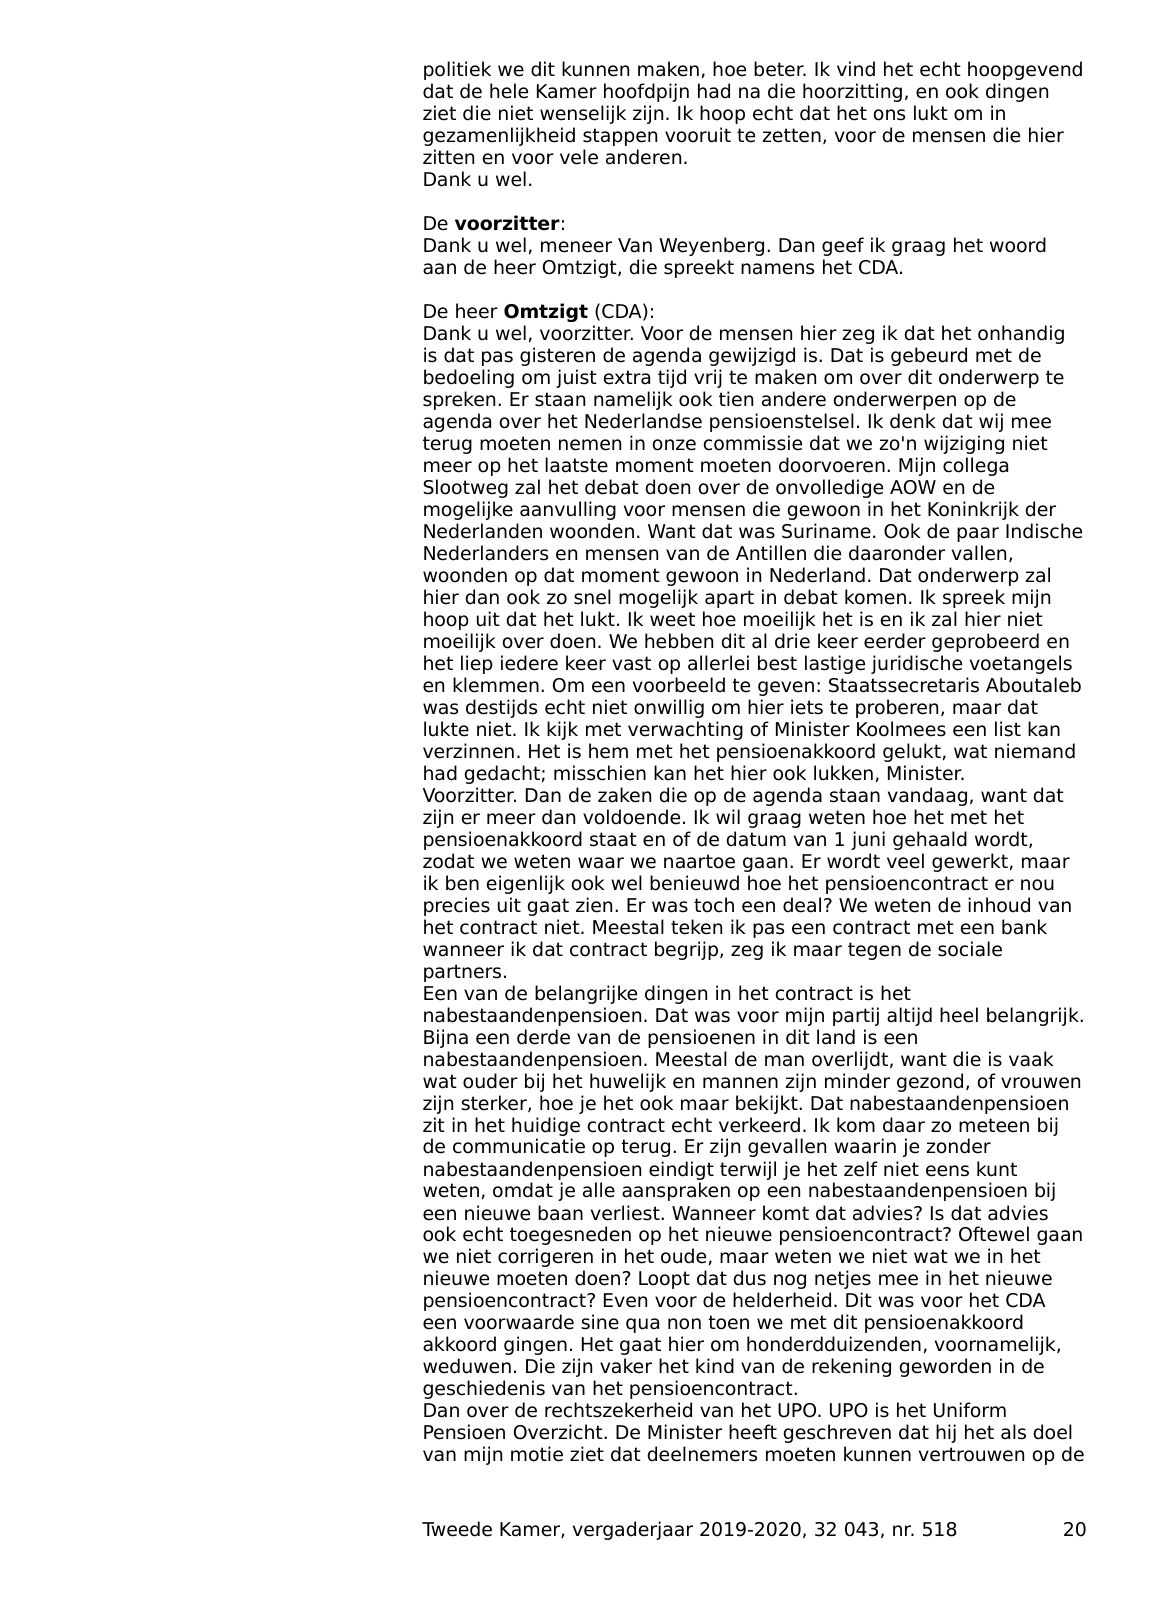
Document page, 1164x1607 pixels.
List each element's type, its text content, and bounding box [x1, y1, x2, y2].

text Voorzitter. Dan de zaken die op de agenda staan vandaag, want dat zijn er meer dan voldoende. Ik wil graag weten hoe het met het pensioenakkoord staat en of de datum van 1 juni gehaald wordt, zodat we weten waar we naartoe gaan. Er wordt veel gewerkt, maar ik ben eigenlijk ook wel benieuwd hoe het pensioencontract er nou precies uit gaat zien. Er was toch een deal? We weten de inhoud van het contract niet. Meestal teken ik pas een contract met een bank wanneer ik dat contract begrijp, zeg ik maar tegen de sociale partners. [422, 785, 1087, 983]
text Dank u wel. [422, 169, 1087, 191]
text De voorzitter: [422, 213, 1087, 235]
text Dan over de rechtszekerheid van het UPO. UPO is het Uniform Pensioen Overzicht. De Minister heeft geschreven dat hij het als doel van mijn motie ziet dat deelnemers moeten kunnen vertrouwen op de [422, 1400, 1087, 1466]
text Dank u wel, voorzitter. Voor de mensen hier zeg ik dat het onhandig is dat pas gisteren de agenda gewijzigd is. Dat is gebeurd met de bedoeling om juist extra tijd vrij te maken om over dit onderwerp te spreken. Er staan namelijk ook tien andere onderwerpen op de agenda over het Nederlandse pensioenstelsel. Ik denk dat wij mee terug moeten nemen in onze commissie dat we zo'n wijziging niet meer op het laatste moment moeten doorvoeren. Mijn collega Slootweg zal het debat doen over de onvolledige AOW en de mogelijke aanvulling voor mensen die gewoon in het Koninkrijk der Nederlanden woonden. Want dat was Suriname. Ook de paar Indische Nederlanders en mensen van de Antillen die daaronder vallen, woonden op dat moment gewoon in Nederland. Dat onderwerp zal hier dan ook zo snel mogelijk apart in debat komen. Ik spreek mijn hoop uit dat het lukt. Ik weet hoe moeilijk het is en ik zal hier niet moeilijk over doen. We hebben dit al drie keer eerder geprobeerd en het liep iedere keer vast op allerlei best lastige juridische voetangels en klemmen. Om een voorbeeld te geven: Staatssecretaris Aboutaleb was destijds echt niet onwillig om hier iets te proberen, maar dat lukte niet. Ik kijk met verwachting of Minister Koolmees een list kan verzinnen. Het is hem met het pensioenakkoord gelukt, wat niemand had gedacht; misschien kan het hier ook lukken, Minister. [422, 323, 1087, 785]
text Een van de belangrijke dingen in het contract is het nabestaandenpensioen. Dat was voor mijn partij altijd heel belangrijk. Bijna een derde van de pensioenen in dit land is een nabestaandenpensioen. Meestal de man overlijdt, want die is vaak wat ouder bij het huwelijk en mannen zijn minder gezond, of vrouwen zijn sterker, hoe je het ook maar bekijkt. Dat nabestaandenpensioen zit in het huidige contract echt verkeerd. Ik kom daar zo meteen bij de communicatie op terug. Er zijn gevallen waarin je zonder nabestaandenpensioen eindigt terwijl je het zelf niet eens kunt weten, omdat je alle aanspraken op een nabestaandenpensioen bij een nieuwe baan verliest. Wanneer komt dat advies? Is dat advies ook echt toegesneden op het nieuwe pensioencontract? Oftewel gaan we niet corrigeren in het oude, maar weten we niet wat we in het nieuwe moeten doen? Loopt dat dus nog netjes mee in het nieuwe pensioencontract? Even voor de helderheid. Dit was voor het CDA een voorwaarde sine qua non toen we met dit pensioenakkoord akkoord gingen. Het gaat hier om honderdduizenden, voornamelijk, weduwen. Die zijn vaker het kind van de rekening geworden in de geschiedenis van het pensioencontract. [422, 983, 1087, 1400]
text De heer Omtzigt (CDA): [422, 301, 1087, 323]
text politiek we dit kunnen maken, hoe beter. Ik vind het echt hoopgevend dat de hele Kamer hoofdpijn had na die hoorzitting, en ook dingen ziet die niet wenselijk zijn. Ik hoop echt dat het ons lukt om in gezamenlijkheid stappen vooruit te zetten, voor de mensen die hier zitten en voor vele anderen. [422, 59, 1087, 169]
text Dank u wel, meneer Van Weyenberg. Dan geef ik graag het woord aan de heer Omtzigt, die spreekt namens het CDA. [422, 235, 1087, 279]
